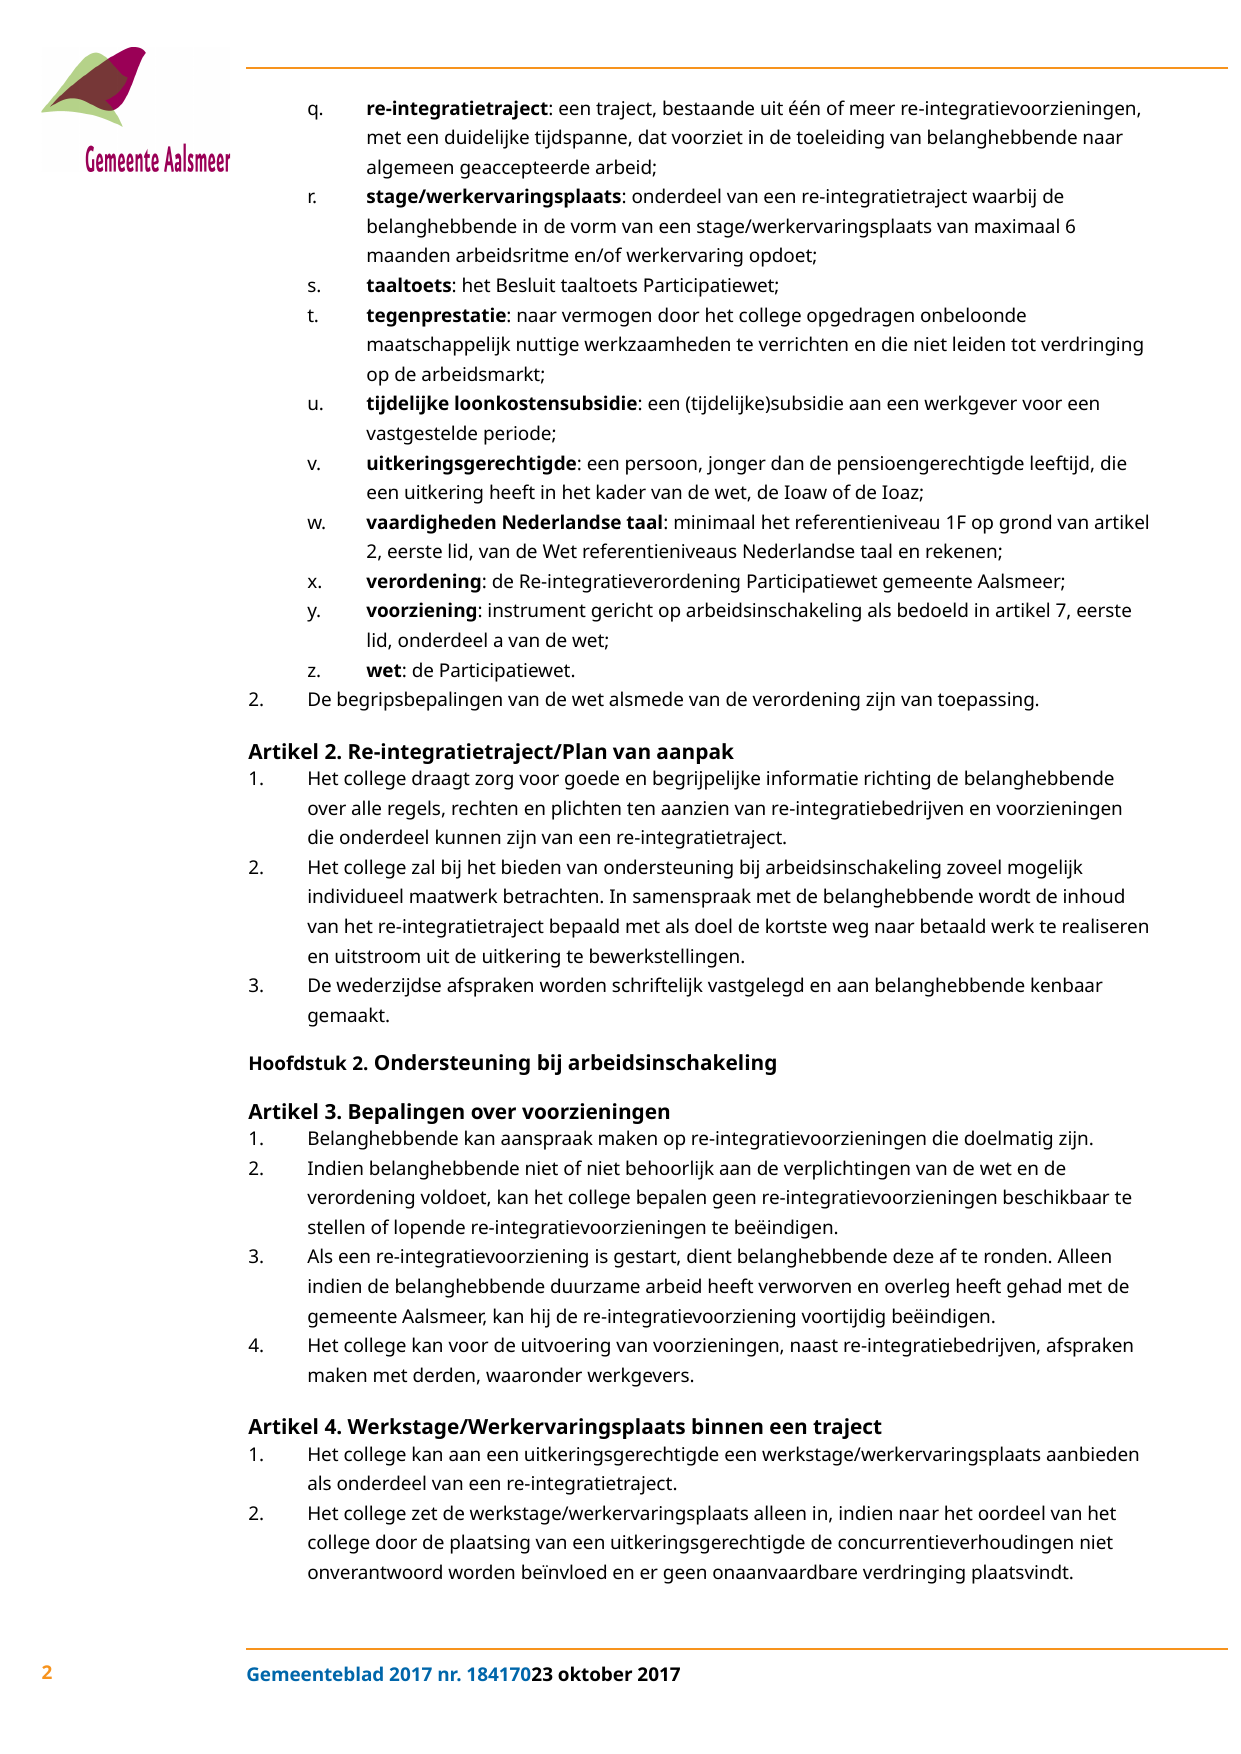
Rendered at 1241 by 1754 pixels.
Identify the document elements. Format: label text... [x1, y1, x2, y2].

list uitkeringsgerechtigde: een persoon, jonger dan de pensioengerechtigde leeftijd, die een uitkering heeft in het kader van de wet, de Ioaw of de Ioaz; [307, 450, 1152, 505]
text Artikel 3. Bepalingen over voorzieningen [248, 1097, 1152, 1125]
list De wederzijdse afspraken worden schriftelijk vastgelegd en aan belanghebbende kenbaar gemaakt. [248, 972, 1152, 1028]
list Belanghebbende kan aanspraak maken op re-integratievoorzieningen die doelmatig zijn. [248, 1125, 1152, 1151]
text Hoofdstuk 2. Ondersteuning bij arbeidsinschakeling [248, 1048, 1152, 1076]
list voorziening: instrument gericht op arbeidsinschakeling als bedoeld in artikel 7, eerste lid, onderdeel a van de wet; [307, 598, 1152, 653]
list wet: de Participatiewet. [307, 657, 1152, 683]
list Het college kan aan een uitkeringsgerechtigde een werkstage/werkervaringsplaats aanbieden als onderdeel van een re-integratietraject. [248, 1441, 1152, 1496]
list vaardigheden Nederlandse taal: minimaal het referentieniveau 1F op grond van artikel 2, eerste lid, van de Wet referentieniveaus Nederlandse taal en rekenen; [307, 509, 1152, 564]
list taaltoets: het Besluit taaltoets Participatiewet; [307, 272, 1152, 298]
list De begripsbepalingen van de wet alsmede van de verordening zijn van toepassing. [248, 686, 1152, 712]
list tijdelijke loonkostensubsidie: een (tijdelijke)subsidie aan een werkgever voor een vastgestelde periode; [307, 391, 1152, 446]
picture [41, 47, 231, 172]
list Als een re-integratievoorziening is gestart, dient belanghebbende deze af te ronden. Alleen indien de belanghebbende duurzame arbeid heeft verworven en overleg heeft gehad met de gemeente Aalsmeer, kan hij de re-integratievoorziening voortijdig beëindigen. [248, 1244, 1152, 1328]
list Het college zal bij het bieden van ondersteuning bij arbeidsinschakeling zoveel mogelijk individueel maatwerk betrachten. In samenspraak met de belanghebbende wordt de inhoud van het re-integratietraject bepaald met als doel de kortste weg naar betaald werk te realiseren en uitstroom uit de uitkering te bewerkstellingen. [248, 854, 1152, 968]
list verordening: de Re-integratieverordening Participatiewet gemeente Aalsmeer; [307, 568, 1152, 594]
list Indien belanghebbende niet of niet behoorlijk aan de verplichtingen van de wet en de verordening voldoet, kan het college bepalen geen re-integratievoorzieningen beschikbaar te stellen of lopende re-integratievoorzieningen te beëindigen. [248, 1155, 1152, 1240]
list Het college zet de werkstage/werkervaringsplaats alleen in, indien naar het oordeel van het college door de plaatsing van een uitkeringsgerechtigde de concurrentieverhoudingen niet onverantwoord worden beïnvloed en er geen onaanvaardbare verdringing plaatsvindt. [248, 1500, 1152, 1585]
text Artikel 4. Werkstage/Werkervaringsplaats binnen een traject [248, 1412, 1152, 1441]
list re-integratietraject: een traject, bestaande uit één of meer re-integratievoorzieningen, met een duidelijke tijdspanne, dat voorziet in de toeleiding van belanghebbende naar algemeen geaccepteerde arbeid; [307, 95, 1152, 180]
list Het college draagt zorg voor goede en begrijpelijke informatie richting de belanghebbende over alle regels, rechten en plichten ten aanzien van re-integratiebedrijven en voorzieningen die onderdeel kunnen zijn van een re-integratietraject. [248, 765, 1152, 850]
list Het college kan voor de uitvoering van voorzieningen, naast re-integratiebedrijven, afspraken maken met derden, waaronder werkgevers. [248, 1332, 1152, 1388]
text Artikel 2. Re-integratietraject/Plan van aanpak [248, 737, 1152, 765]
list stage/werkervaringsplaats: onderdeel van een re-integratietraject waarbij de belanghebbende in de vorm van een stage/werkervaringsplaats van maximaal 6 maanden arbeidsritme en/of werkervaring opdoet; [307, 183, 1152, 268]
list tegenprestatie: naar vermogen door het college opgedragen onbeloonde maatschappelijk nuttige werkzaamheden te verrichten en die niet leiden tot verdringing op de arbeidsmarkt; [307, 302, 1152, 387]
